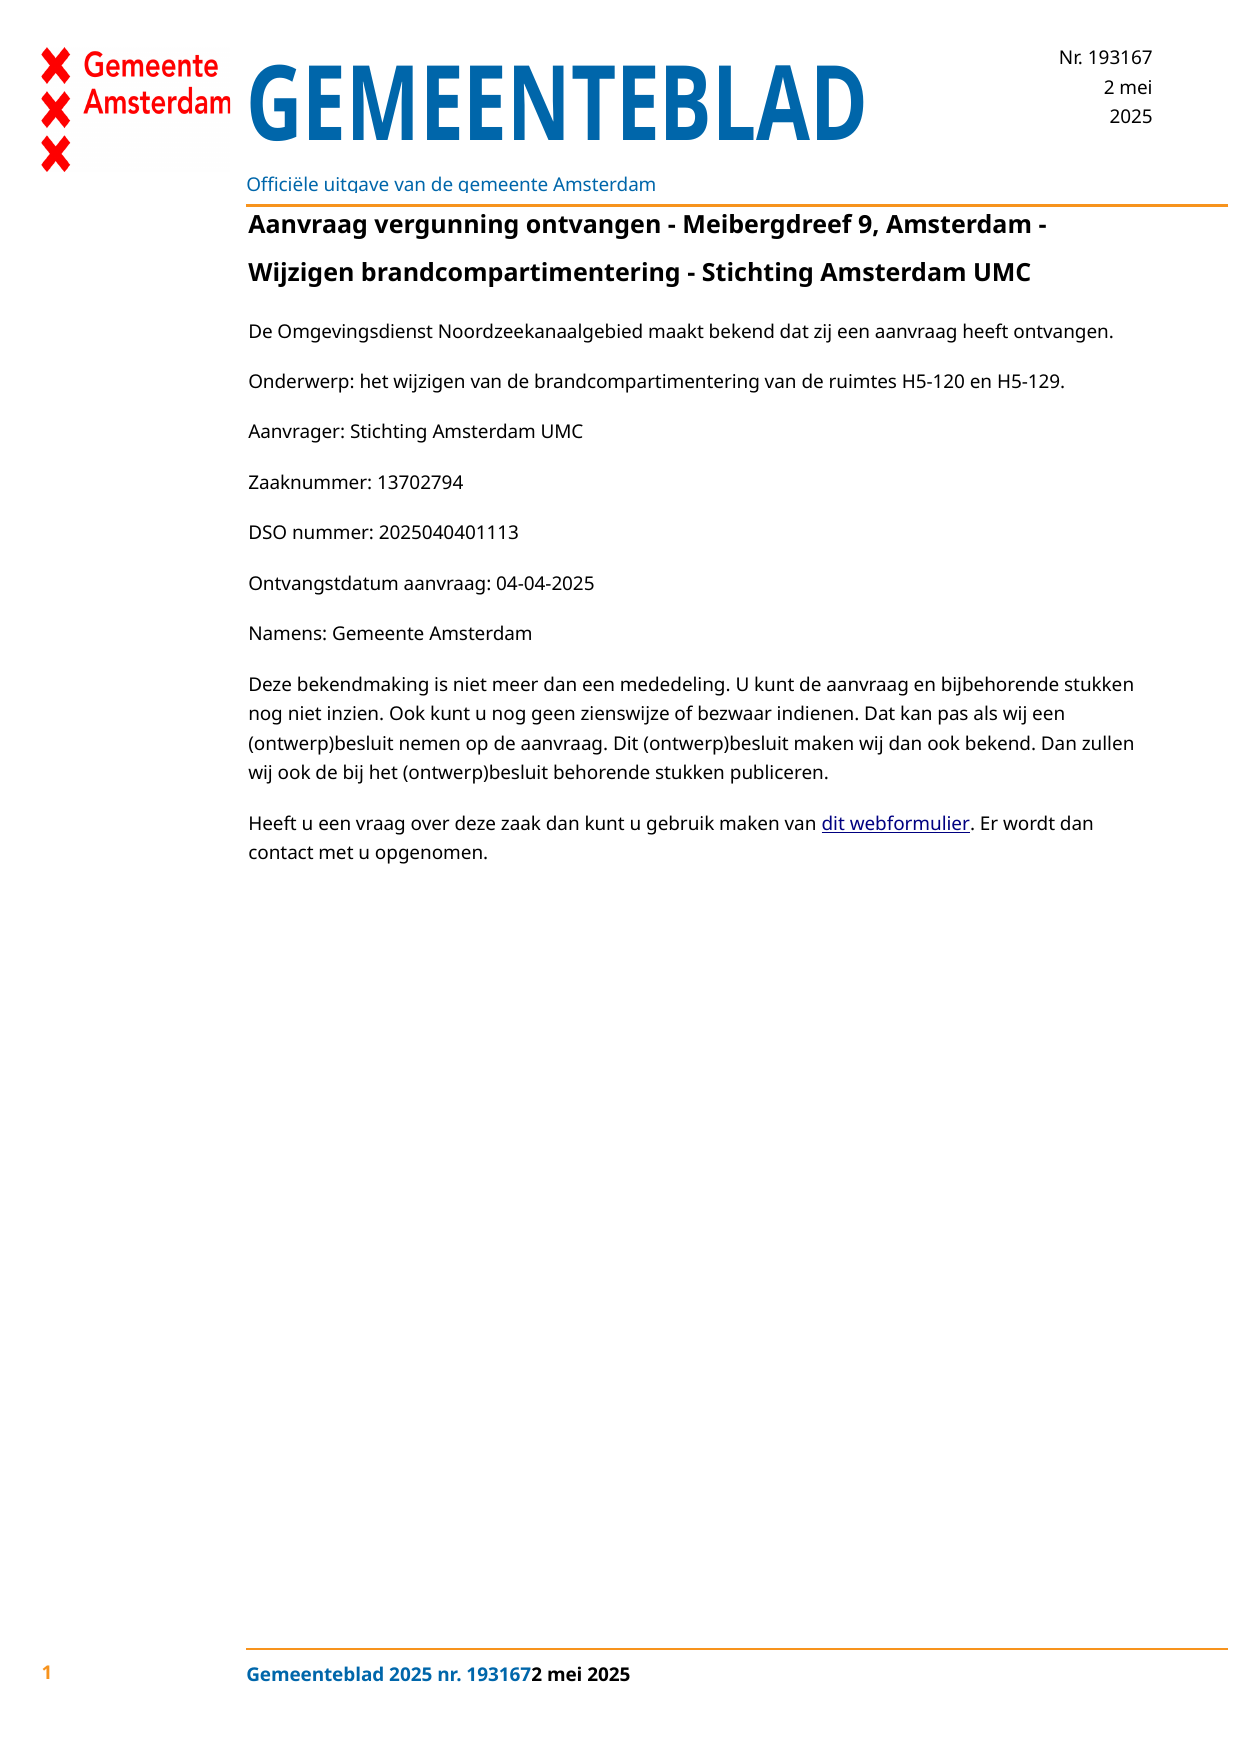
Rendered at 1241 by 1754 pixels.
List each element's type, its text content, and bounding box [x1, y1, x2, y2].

text Heeft u een vraag over deze zaak dan kunt u gebruik maken van dit webformulier. Er wordt dan contact met u opgenomen. [248, 810, 1152, 865]
text Aanvraag vergunning ontvangen - Meibergdreef 9, Amsterdam - Wijzigen brandcompartimentering - Stichting Amsterdam UMC [248, 207, 1152, 288]
text Aanvrager: Stichting Amsterdam UMC [248, 419, 1152, 444]
text De Omgevingsdienst Noordzeekanaalgebied maakt bekend dat zij een aanvraag heeft ontvangen. [248, 318, 1152, 344]
picture [41, 47, 231, 172]
text Deze bekendmaking is niet meer dan een mededeling. U kunt de aanvraag en bijbehorende stukken nog niet inzien. Ook kunt u nog geen zienswijze of bezwaar indienen. Dat kan pas als wij een (ontwerp)besluit nemen op de aanvraag. Dit (ontwerp)besluit maken wij dan ook bekend. Dan zullen wij ook de bij het (ontwerp)besluit behorende stukken publiceren. [248, 671, 1152, 785]
text DSO nummer: 2025040401113 [248, 519, 1152, 545]
text Namens: Gemeente Amsterdam [248, 620, 1152, 646]
text Zaaknummer: 13702794 [248, 469, 1152, 495]
text Ontvangstdatum aanvraag: 04-04-2025 [248, 570, 1152, 596]
text Onderwerp: het wijzigen van de brandcompartimentering van de ruimtes H5-120 en H5-129. [248, 368, 1152, 394]
